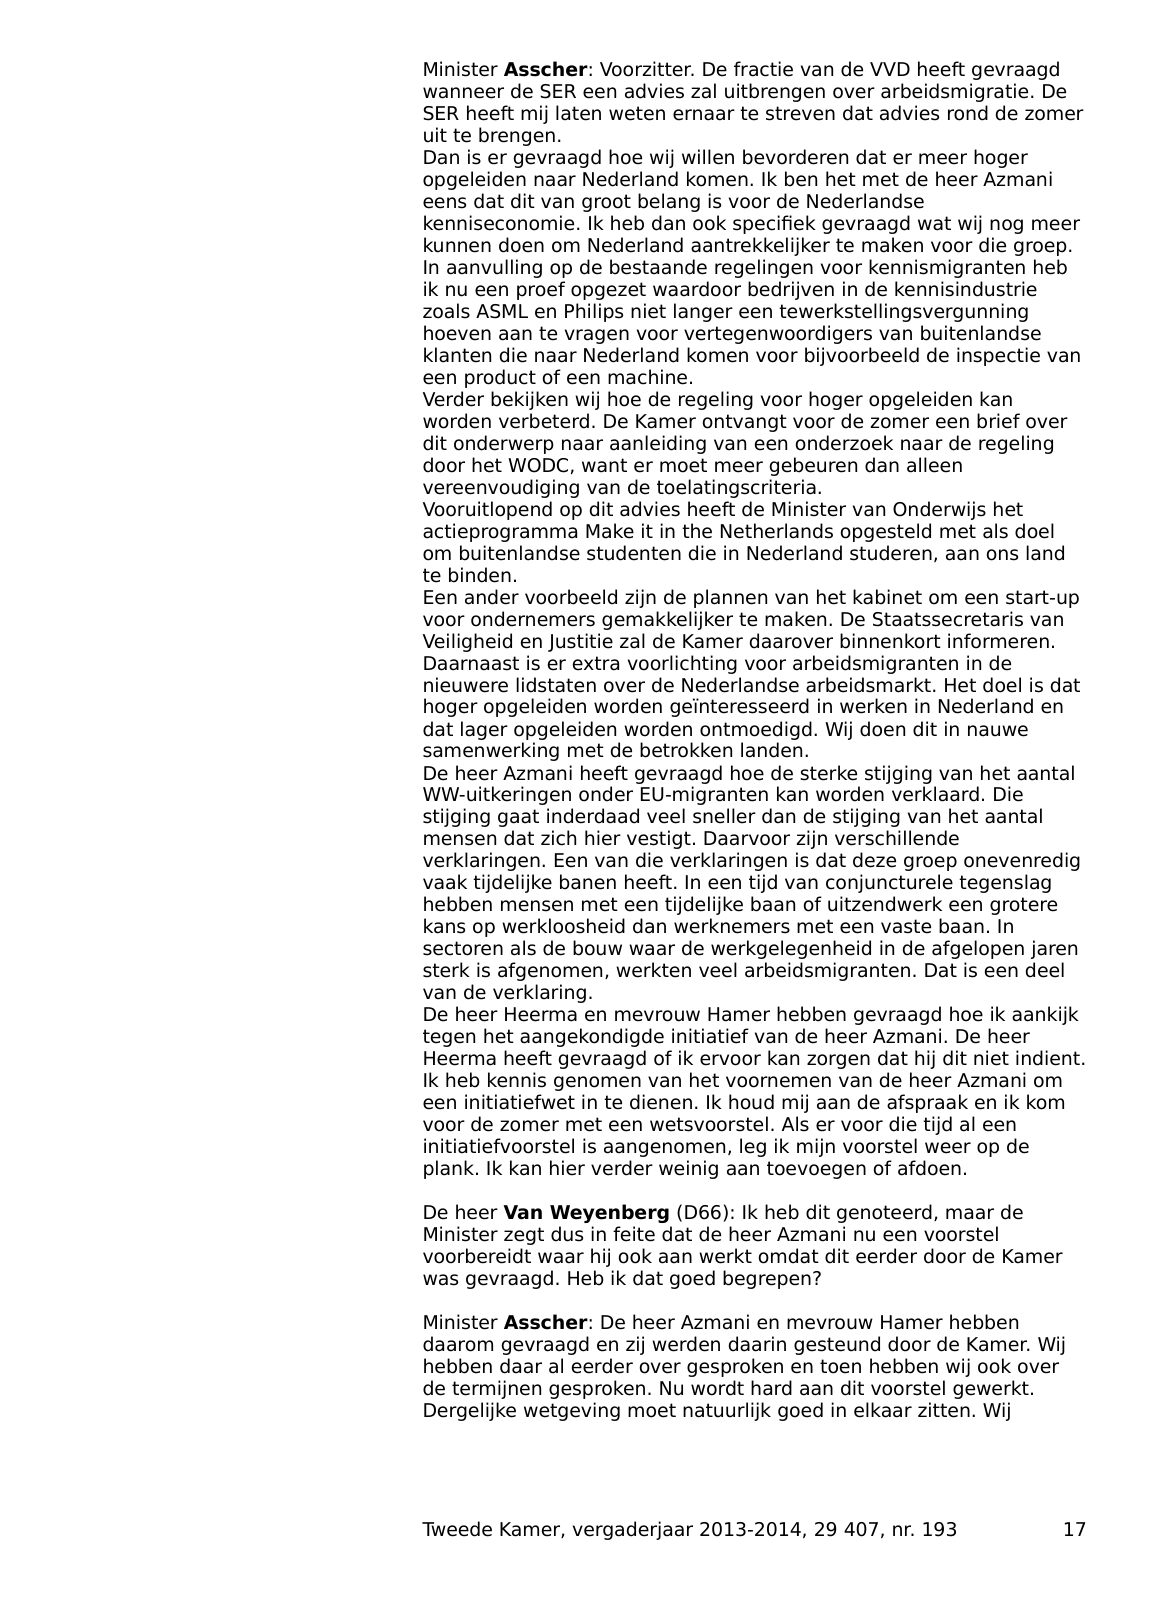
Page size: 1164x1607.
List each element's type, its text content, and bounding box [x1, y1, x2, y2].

text Verder bekijken wij hoe de regeling voor hoger opgeleiden kan worden verbeterd. De Kamer ontvangt voor de zomer een brief over dit onderwerp naar aanleiding van een onderzoek naar de regeling door het WODC, want er moet meer gebeuren dan alleen vereenvoudiging van de toelatingscriteria. [422, 389, 1087, 499]
text Minister Asscher: De heer Azmani en mevrouw Hamer hebben daarom gevraagd en zij werden daarin gesteund door de Kamer. Wij hebben daar al eerder over gesproken en toen hebben wij ook over de termijnen gesproken. Nu wordt hard aan dit voorstel gewerkt. Dergelijke wetgeving moet natuurlijk goed in elkaar zitten. Wij [422, 1312, 1087, 1422]
text Dan is er gevraagd hoe wij willen bevorderen dat er meer hoger opgeleiden naar Nederland komen. Ik ben het met de heer Azmani eens dat dit van groot belang is voor de Nederlandse kenniseconomie. Ik heb dan ook specifiek gevraagd wat wij nog meer kunnen doen om Nederland aantrekkelijker te maken voor die groep. In aanvulling op de bestaande regelingen voor kennismigranten heb ik nu een proef opgezet waardoor bedrijven in de kennisindustrie zoals ASML en Philips niet langer een tewerkstellingsvergunning hoeven aan te vragen voor vertegenwoordigers van buitenlandse klanten die naar Nederland komen voor bijvoorbeeld de inspectie van een product of een machine. [422, 147, 1087, 389]
text De heer Van Weyenberg (D66): Ik heb dit genoteerd, maar de Minister zegt dus in feite dat de heer Azmani nu een voorstel voorbereidt waar hij ook aan werkt omdat dit eerder door de Kamer was gevraagd. Heb ik dat goed begrepen? [422, 1202, 1087, 1290]
text Een ander voorbeeld zijn de plannen van het kabinet om een start-up voor ondernemers gemakkelijker te maken. De Staatssecretaris van Veiligheid en Justitie zal de Kamer daarover binnenkort informeren. Daarnaast is er extra voorlichting voor arbeidsmigranten in de nieuwere lidstaten over de Nederlandse arbeidsmarkt. Het doel is dat hoger opgeleiden worden geïnteresseerd in werken in Nederland en dat lager opgeleiden worden ontmoedigd. Wij doen dit in nauwe samenwerking met de betrokken landen. [422, 587, 1087, 762]
text Minister Asscher: Voorzitter. De fractie van de VVD heeft gevraagd wanneer de SER een advies zal uitbrengen over arbeidsmigratie. De SER heeft mij laten weten ernaar te streven dat advies rond de zomer uit te brengen. [422, 59, 1087, 147]
text De heer Azmani heeft gevraagd hoe de sterke stijging van het aantal WW-uitkeringen onder EU-migranten kan worden verklaard. Die stijging gaat inderdaad veel sneller dan de stijging van het aantal mensen dat zich hier vestigt. Daarvoor zijn verschillende verklaringen. Een van die verklaringen is dat deze groep onevenredig vaak tijdelijke banen heeft. In een tijd van conjuncturele tegenslag hebben mensen met een tijdelijke baan of uitzendwerk een grotere kans op werkloosheid dan werknemers met een vaste baan. In sectoren als de bouw waar de werkgelegenheid in de afgelopen jaren sterk is afgenomen, werkten veel arbeidsmigranten. Dat is een deel van de verklaring. [422, 762, 1087, 1004]
text De heer Heerma en mevrouw Hamer hebben gevraagd hoe ik aankijk tegen het aangekondigde initiatief van de heer Azmani. De heer Heerma heeft gevraagd of ik ervoor kan zorgen dat hij dit niet indient. Ik heb kennis genomen van het voornemen van de heer Azmani om een initiatiefwet in te dienen. Ik houd mij aan de afspraak en ik kom voor de zomer met een wetsvoorstel. Als er voor die tijd al een initiatiefvoorstel is aangenomen, leg ik mijn voorstel weer op de plank. Ik kan hier verder weinig aan toevoegen of afdoen. [422, 1004, 1087, 1180]
text Vooruitlopend op dit advies heeft de Minister van Onderwijs het actieprogramma Make it in the Netherlands opgesteld met als doel om buitenlandse studenten die in Nederland studeren, aan ons land te binden. [422, 499, 1087, 587]
